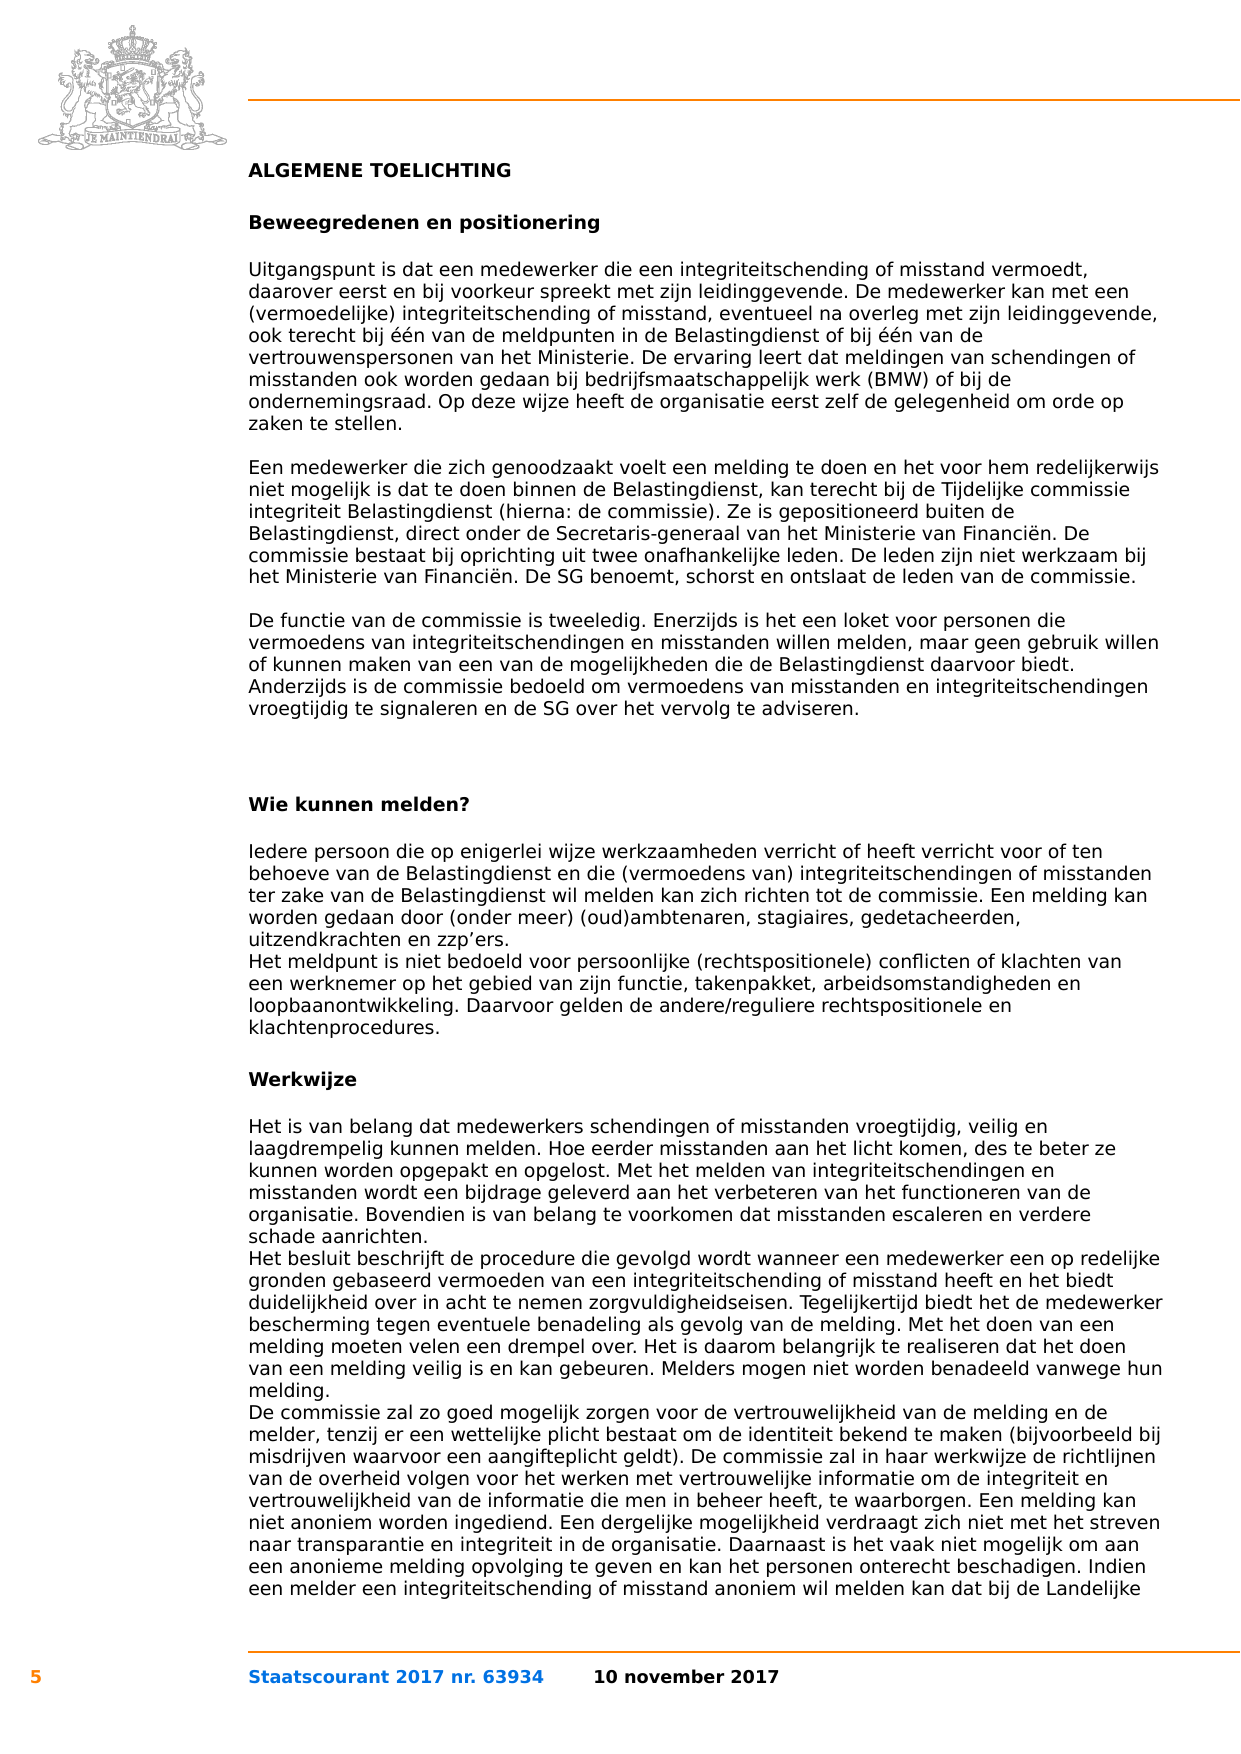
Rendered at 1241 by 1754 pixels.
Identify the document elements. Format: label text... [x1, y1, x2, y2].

text De functie van de commissie is tweeledig. Enerzijds is het een loket voor personen die vermoedens van integriteitschendingen en misstanden willen melden, maar geen gebruik willen of kunnen maken van een van de mogelijkheden die de Belastingdienst daarvoor biedt. Anderzijds is de commissie bedoeld om vermoedens van misstanden en integriteitschendingen vroegtijdig te signaleren en de SG over het vervolg te adviseren. [248, 610, 1163, 720]
text Uitgangspunt is dat een medewerker die een integriteitschending of misstand vermoedt, daarover eerst en bij voorkeur spreekt met zijn leidinggevende. De medewerker kan met een (vermoedelijke) integriteitschending of misstand, eventueel na overleg met zijn leidinggevende, ook terecht bij één van de meldpunten in de Belastingdienst of bij één van de vertrouwenspersonen van het Ministerie. De ervaring leert dat meldingen van schendingen of misstanden ook worden gedaan bij bedrijfsmaatschappelijk werk (BMW) of bij de ondernemingsraad. Op deze wijze heeft de organisatie eerst zelf de gelegenheid om orde op zaken te stellen. [248, 259, 1163, 435]
text Een medewerker die zich genoodzaakt voelt een melding te doen en het voor hem redelijkerwijs niet mogelijk is dat te doen binnen de Belastingdienst, kan terecht bij de Tijdelijke commissie integriteit Belastingdienst (hierna: de commissie). Ze is gepositioneerd buiten de Belastingdienst, direct onder de Secretaris-generaal van het Ministerie van Financiën. De commissie bestaat bij oprichting uit twee onafhankelijke leden. De leden zijn niet werkzaam bij het Ministerie van Financiën. De SG benoemt, schorst en ontslaat de leden van de commissie. [248, 457, 1163, 588]
subtitle Wie kunnen melden? [248, 794, 1163, 816]
text Het is van belang dat medewerkers schendingen of misstanden vroegtijdig, veilig en laagdrempelig kunnen melden. Hoe eerder misstanden aan het licht komen, des te beter ze kunnen worden opgepakt en opgelost. Met het melden van integriteitschendingen en misstanden wordt een bijdrage geleverd aan het verbeteren van het functioneren van de organisatie. Bovendien is van belang te voorkomen dat misstanden escaleren en verdere schade aanrichten. [248, 1116, 1163, 1248]
subtitle Beweegredenen en positionering [248, 212, 1163, 234]
text Het meldpunt is niet bedoeld voor persoonlijke (rechtspositionele) conflicten of klachten van een werknemer op het gebied van zijn functie, takenpakket, arbeidsomstandigheden en loopbaanontwikkeling. Daarvoor gelden de andere/reguliere rechtspositionele en klachtenprocedures. [248, 951, 1163, 1039]
subtitle Werkwijze [248, 1069, 1163, 1091]
picture [38, 25, 227, 150]
text De commissie zal zo goed mogelijk zorgen voor de vertrouwelijkheid van de melding en de melder, tenzij er een wettelijke plicht bestaat om de identiteit bekend te maken (bijvoorbeeld bij misdrijven waarvoor een aangifteplicht geldt). De commissie zal in haar werkwijze de richtlijnen van de overheid volgen voor het werken met vertrouwelijke informatie om de integriteit en vertrouwelijkheid van de informatie die men in beheer heeft, te waarborgen. Een melding kan niet anoniem worden ingediend. Een dergelijke mogelijkheid verdraagt zich niet met het streven naar transparantie en integriteit in de organisatie. Daarnaast is het vaak niet mogelijk om aan een anonieme melding opvolging te geven en kan het personen onterecht beschadigen. Indien een melder een integriteitschending of misstand anoniem wil melden kan dat bij de Landelijke [248, 1402, 1163, 1599]
text Iedere persoon die op enigerlei wijze werkzaamheden verricht of heeft verricht voor of ten behoeve van de Belastingdienst en die (vermoedens van) integriteitschendingen of misstanden ter zake van de Belastingdienst wil melden kan zich richten tot de commissie. Een melding kan worden gedaan door (onder meer) (oud)ambtenaren, stagiaires, gedetacheerden, uitzendkrachten en zzp’ers. [248, 841, 1163, 951]
subtitle ALGEMENE TOELICHTING [248, 160, 1163, 182]
text Het besluit beschrijft de procedure die gevolgd wordt wanneer een medewerker een op redelijke gronden gebaseerd vermoeden van een integriteitschending of misstand heeft en het biedt duidelijkheid over in acht te nemen zorgvuldigheidseisen. Tegelijkertijd biedt het de medewerker bescherming tegen eventuele benadeling als gevolg van de melding. Met het doen van een melding moeten velen een drempel over. Het is daarom belangrijk te realiseren dat het doen van een melding veilig is en kan gebeuren. Melders mogen niet worden benadeeld vanwege hun melding. [248, 1248, 1163, 1402]
